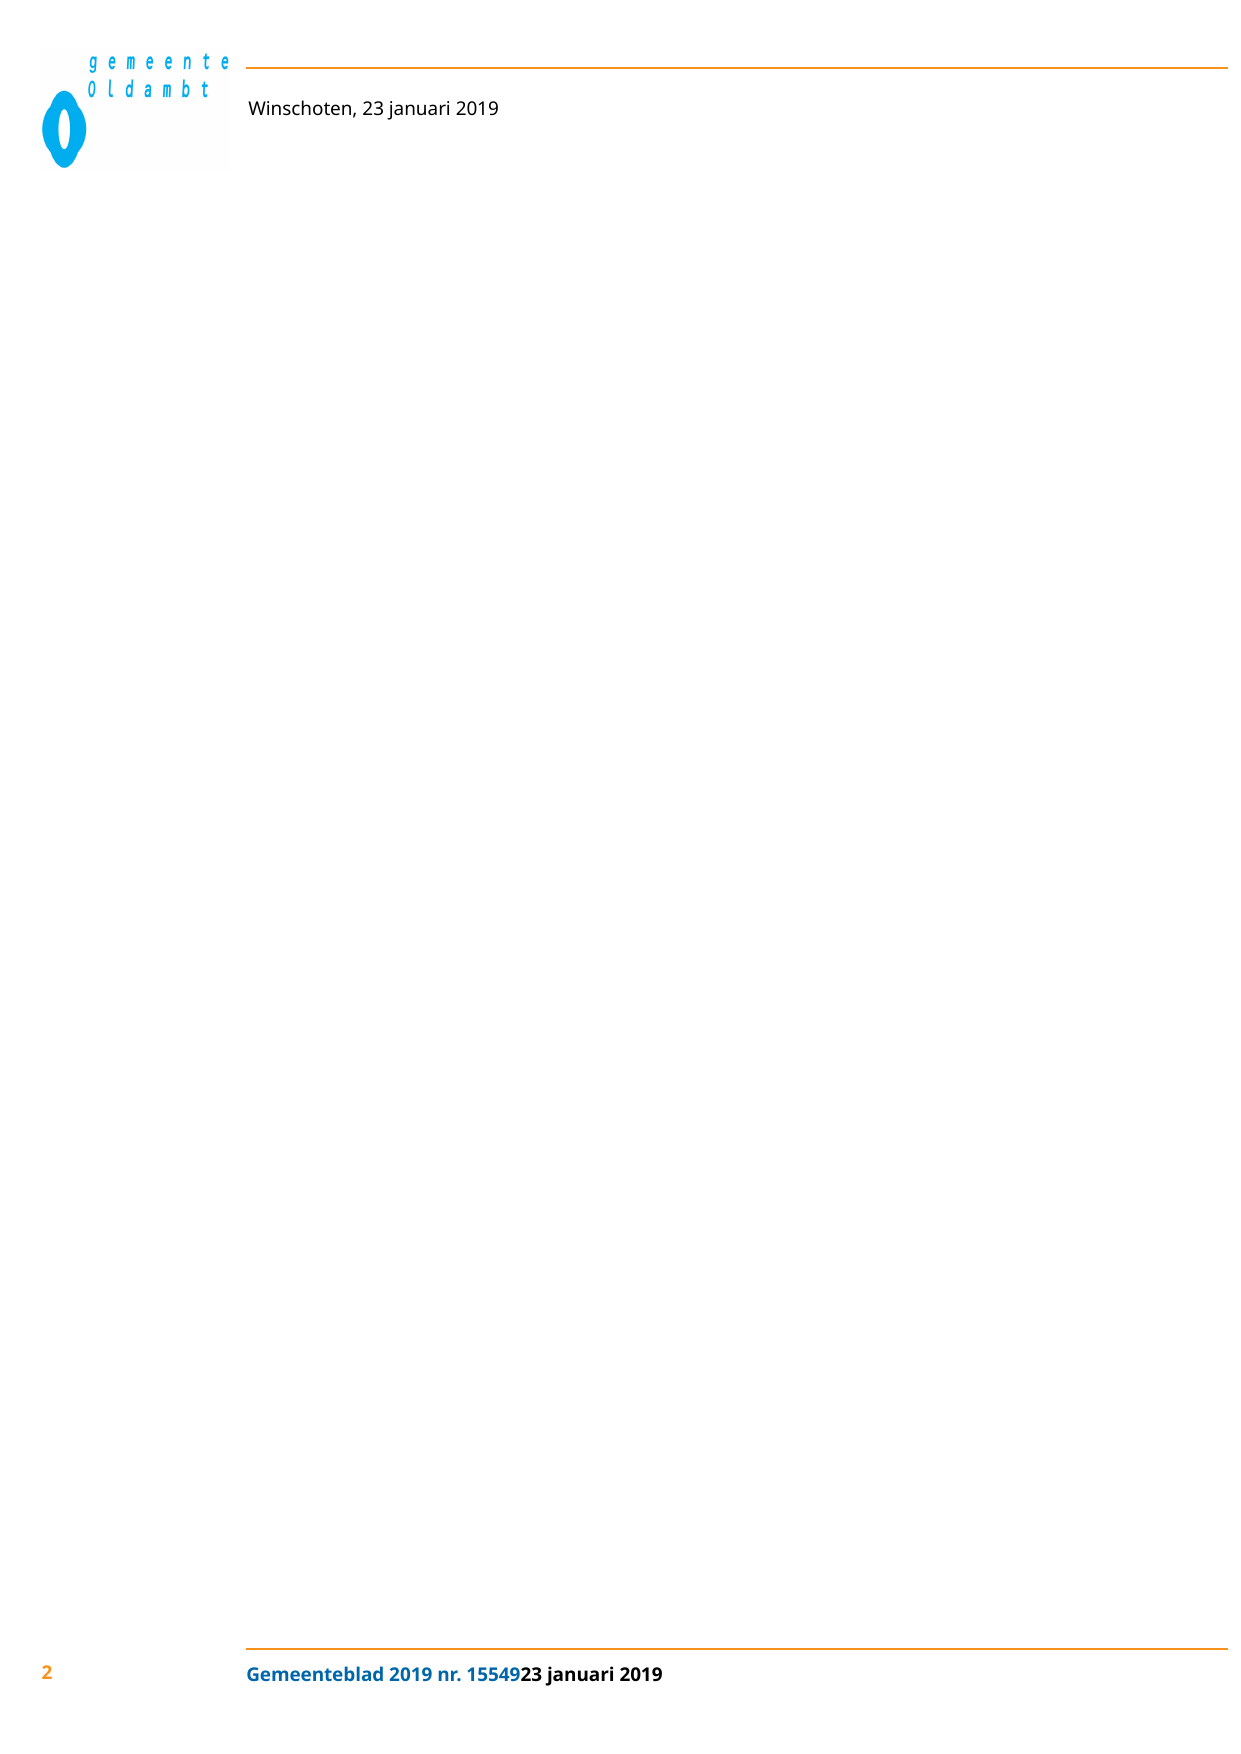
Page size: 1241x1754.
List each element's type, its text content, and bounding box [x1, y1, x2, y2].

picture [41, 47, 231, 172]
text Winschoten, 23 januari 2019 [248, 95, 1152, 121]
